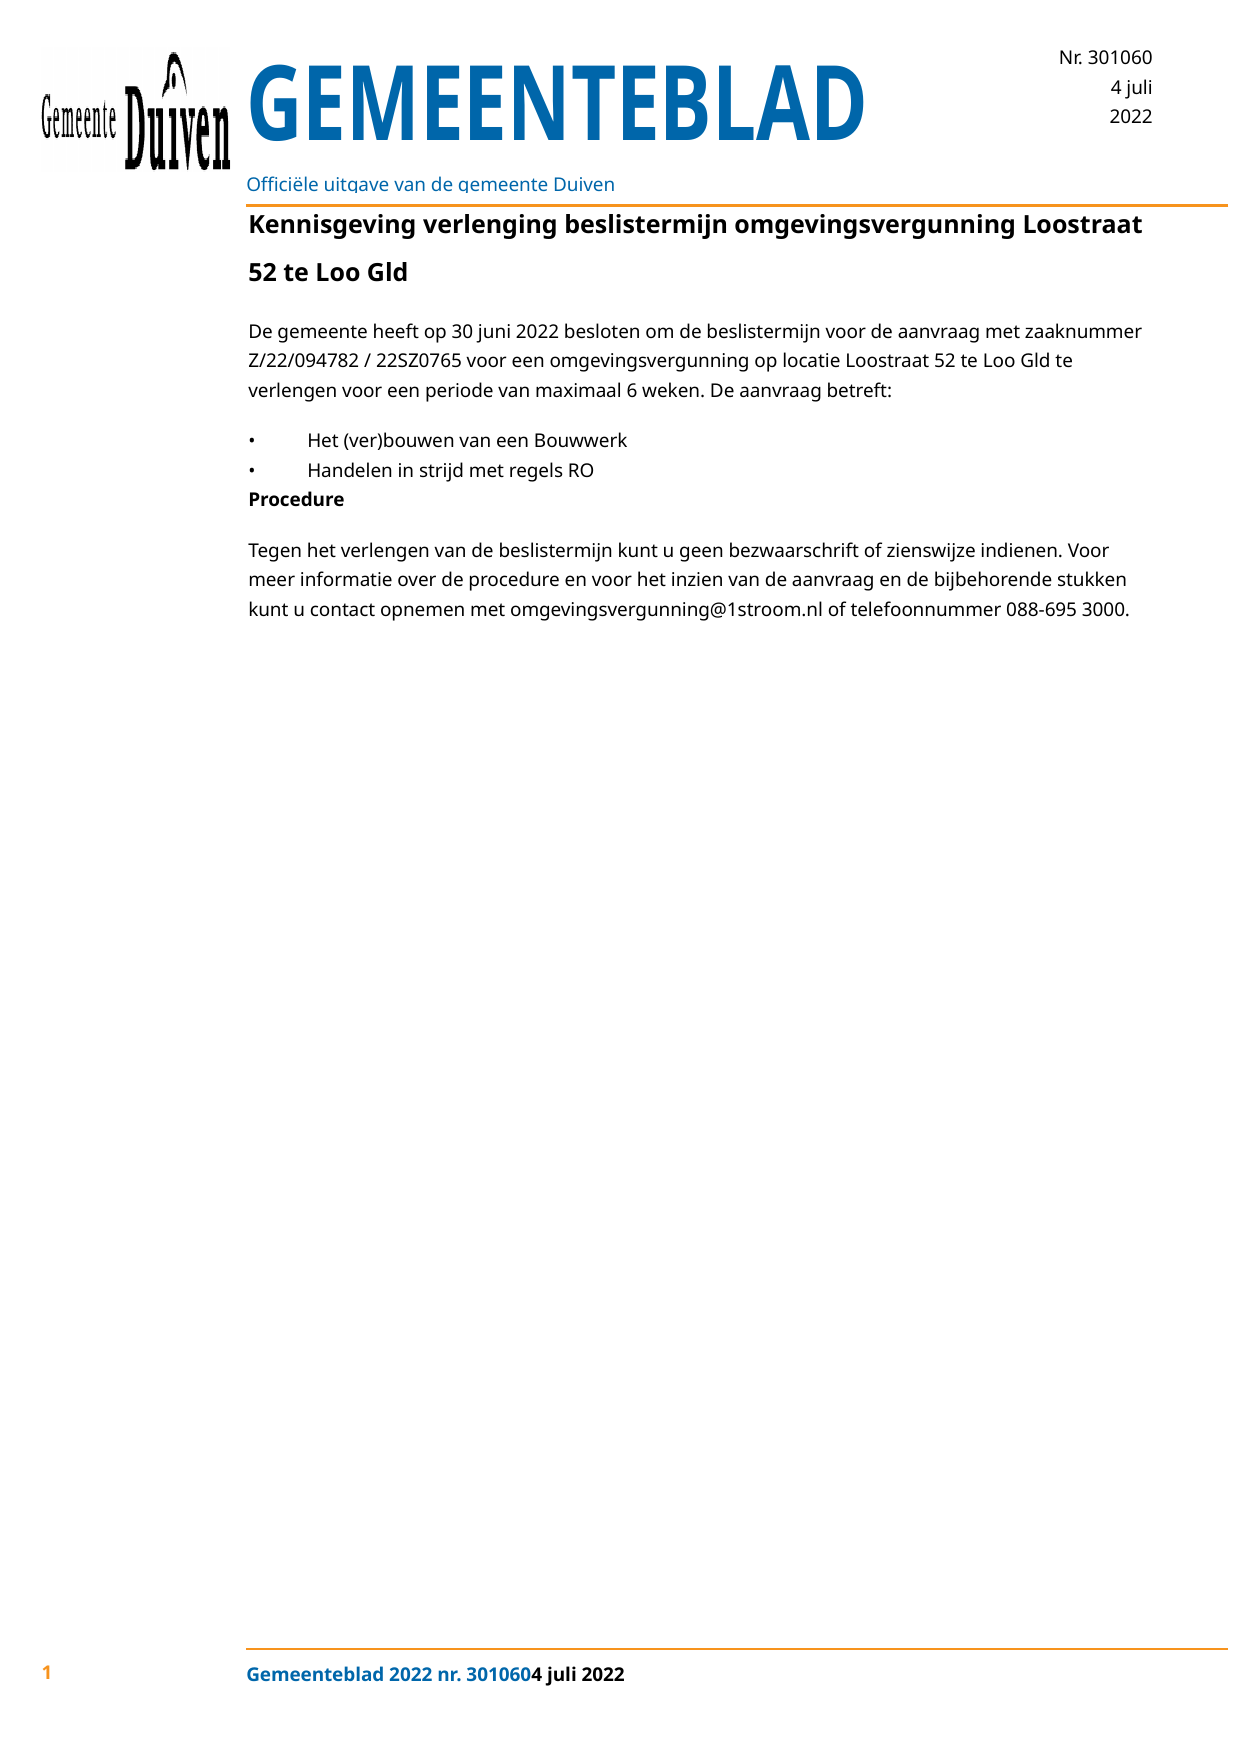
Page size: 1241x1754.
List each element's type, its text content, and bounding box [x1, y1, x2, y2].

list Handelen in strijd met regels RO [248, 457, 1152, 483]
text Tegen het verlengen van de beslistermijn kunt u geen bezwaarschrift of zienswijze indienen. Voor meer informatie over de procedure en voor het inzien van de aanvraag en de bijbehorende stukken kunt u contact opnemen met omgevingsvergunning@1stroom.nl of telefoonnummer 088-695 3000. [248, 537, 1152, 622]
list Het (ver)bouwen van een Bouwwerk [248, 427, 1152, 453]
text Procedure [248, 487, 1152, 512]
text De gemeente heeft op 30 juni 2022 besloten om de beslistermijn voor de aanvraag met zaaknummer Z/22/094782 / 22SZ0765 voor een omgevingsvergunning op locatie Loostraat 52 te Loo Gld te verlengen voor een periode van maximaal 6 weken. De aanvraag betreft: [248, 318, 1152, 403]
picture [41, 47, 231, 172]
text Kennisgeving verlenging beslistermijn omgevingsvergunning Loostraat 52 te Loo Gld [248, 207, 1152, 288]
